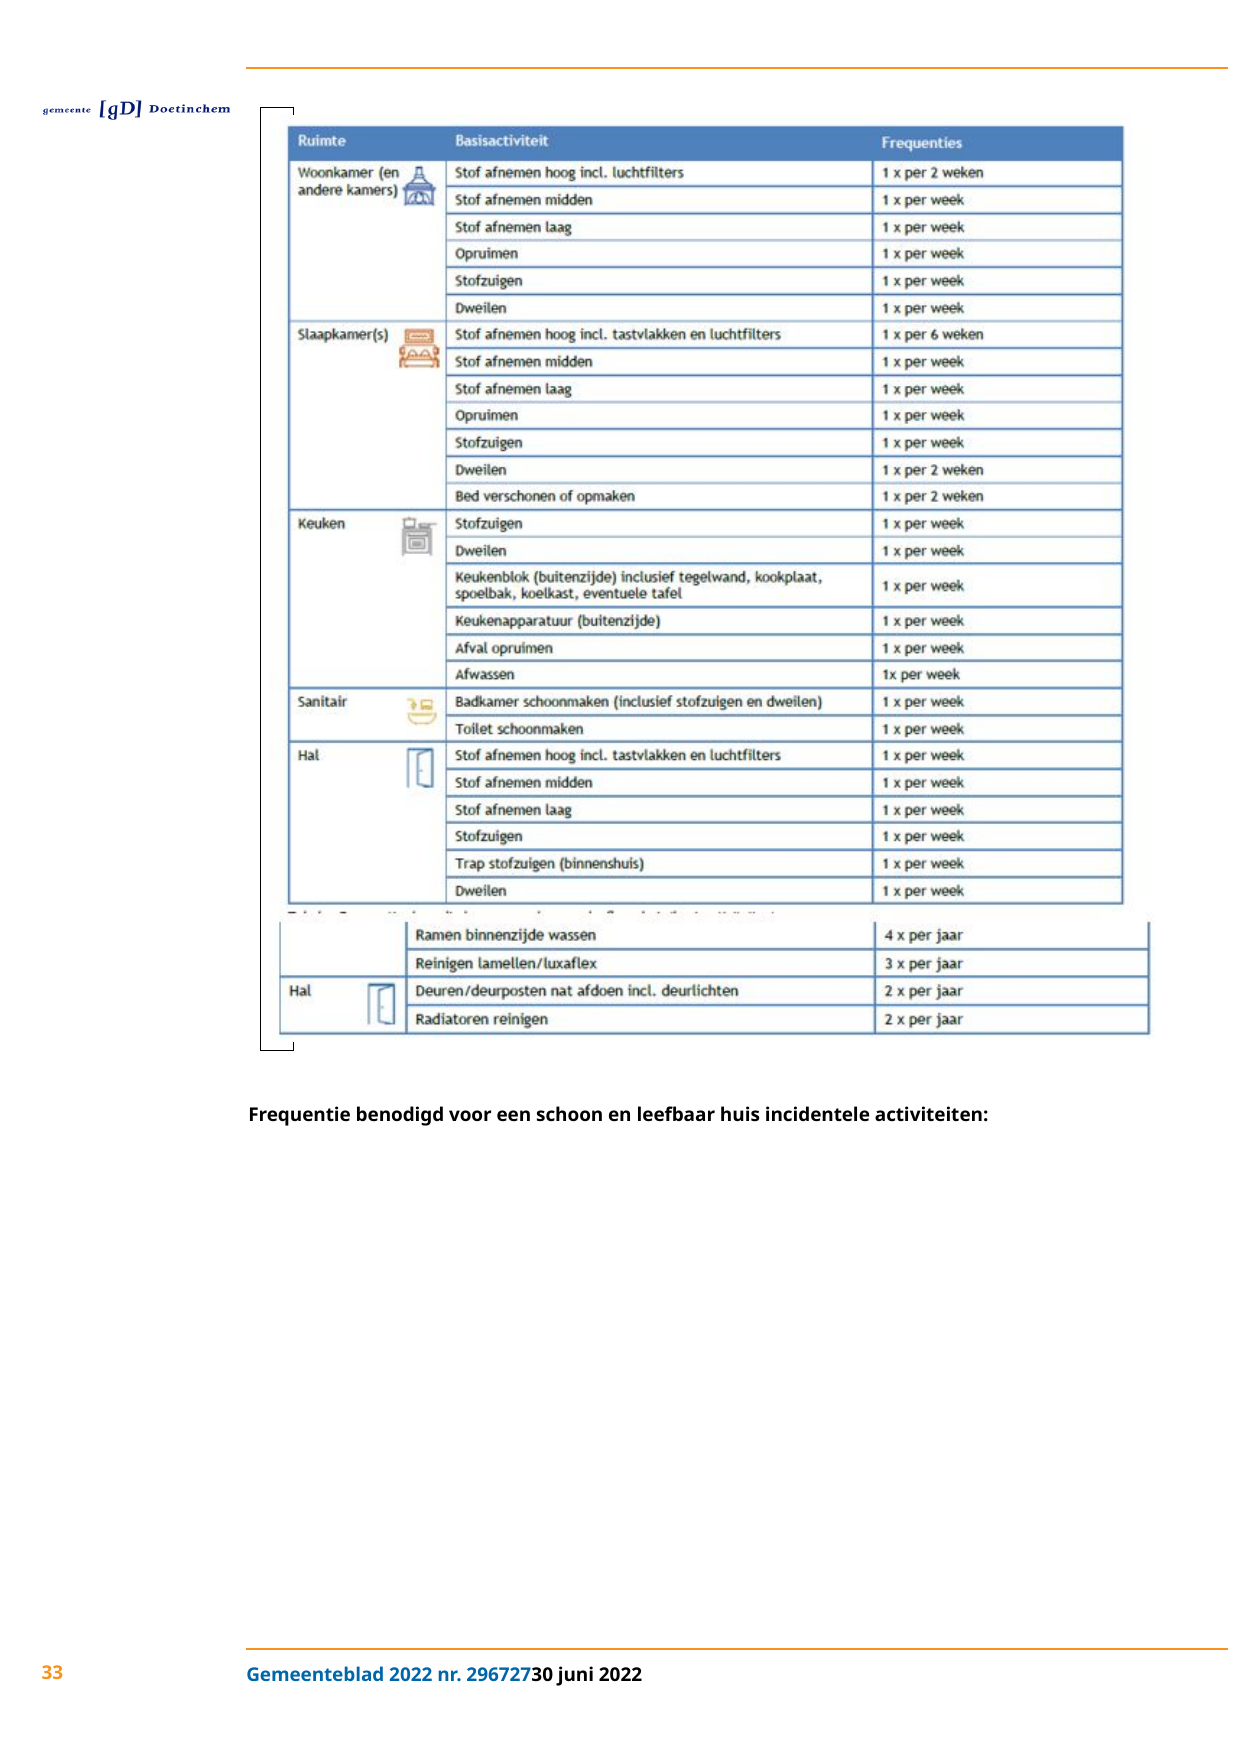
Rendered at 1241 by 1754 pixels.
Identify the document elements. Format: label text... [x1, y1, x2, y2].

picture [268, 115, 1155, 1042]
picture [41, 47, 231, 172]
text Frequentie benodigd voor een schoon en leefbaar huis incidentele activiteiten: [248, 1101, 1152, 1127]
